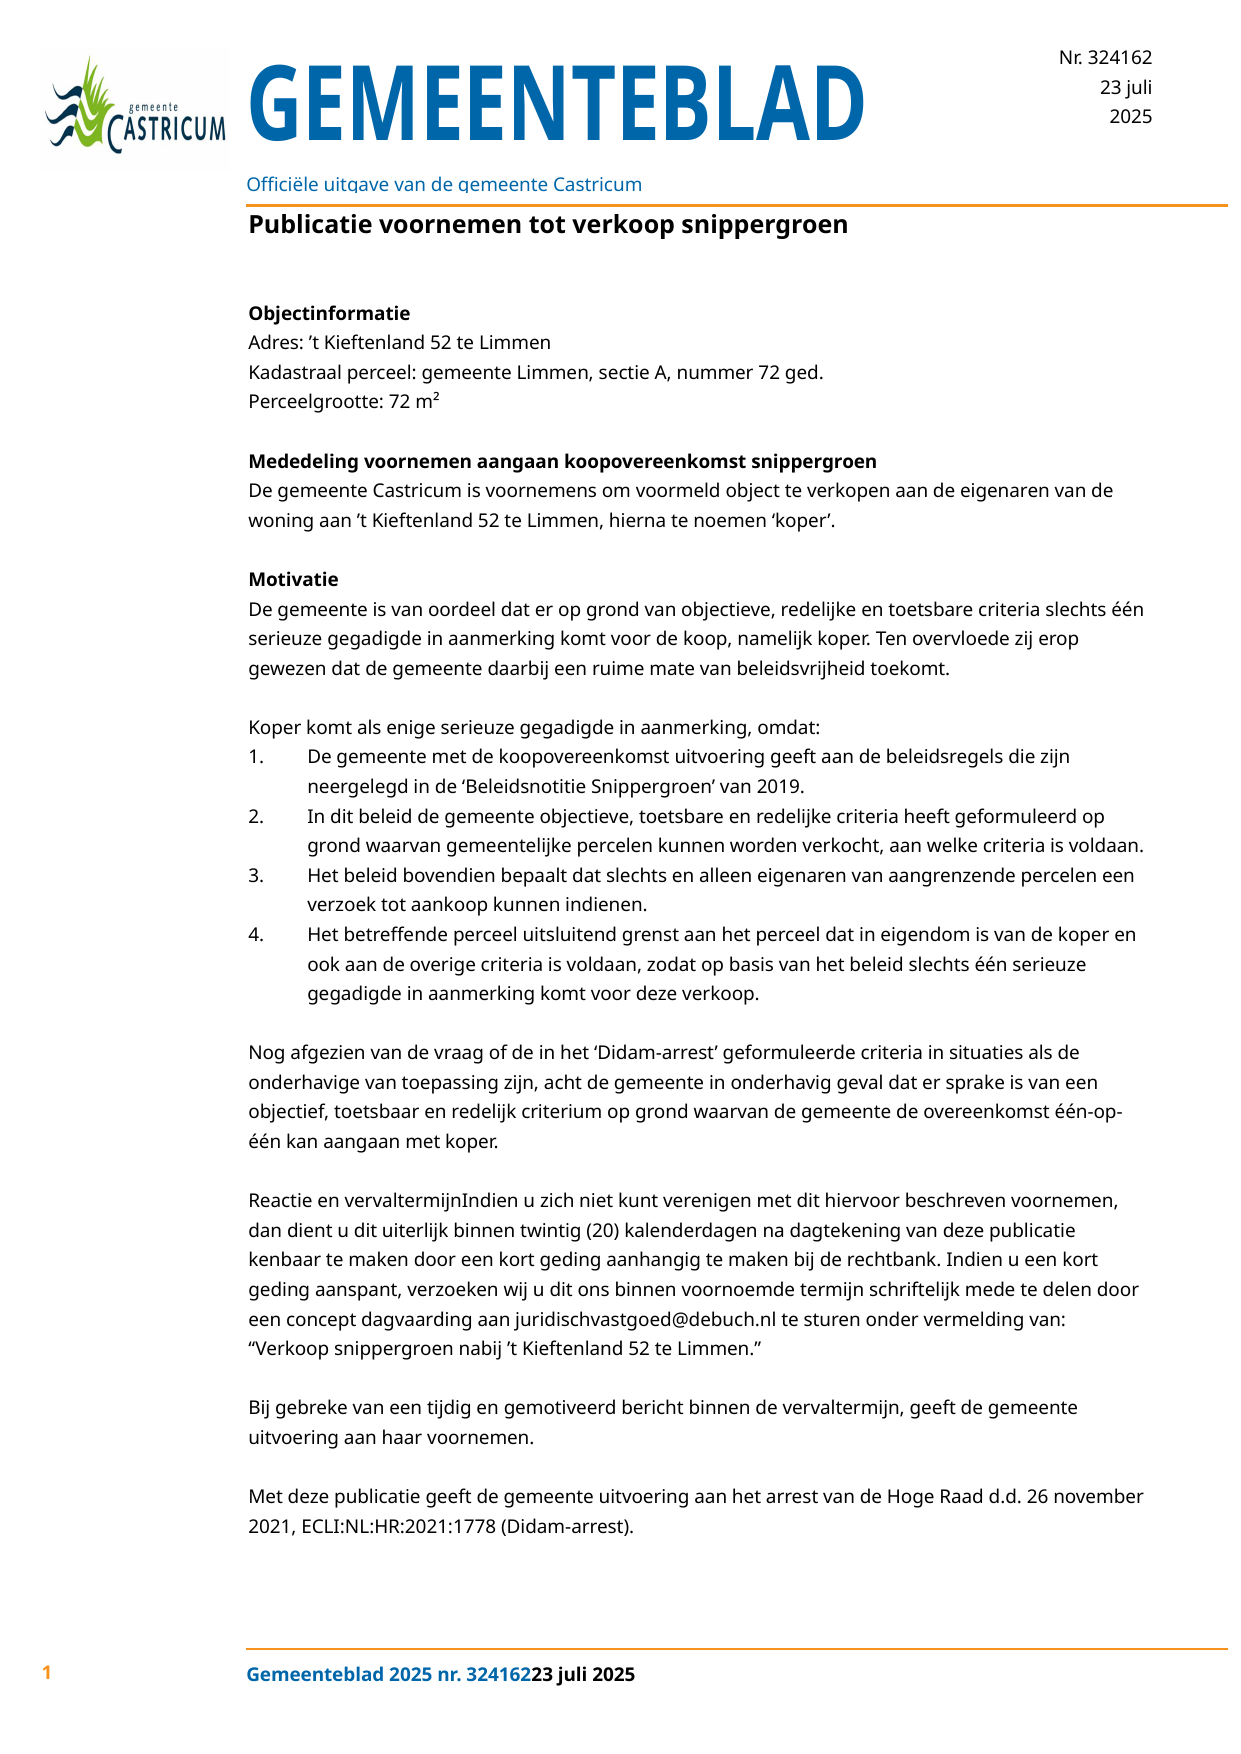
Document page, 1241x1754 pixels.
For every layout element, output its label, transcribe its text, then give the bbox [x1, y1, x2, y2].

text Adres: ’t Kieftenland 52 te Limmen [248, 329, 1152, 355]
text Nog afgezien van de vraag of de in het ‘Didam-arrest’ geformuleerde criteria in situaties als de onderhavige van toepassing zijn, acht de gemeente in onderhavig geval dat er sprake is van een objectief, toetsbaar en redelijk criterium op grond waarvan de gemeente de overeenkomst één-op-één kan aangaan met koper. [248, 1039, 1152, 1154]
list Het beleid bovendien bepaalt dat slechts en alleen eigenaren van aangrenzende percelen een verzoek tot aankoop kunnen indienen. [248, 862, 1152, 917]
text Met deze publicatie geeft de gemeente uitvoering aan het arrest van de Hoge Raad d.d. 26 november 2021, ECLI:NL:HR:2021:1778 (Didam-arrest). [248, 1483, 1152, 1538]
text Perceelgrootte: 72 m² [248, 389, 1152, 414]
text Bij gebreke van een tijdig en gemotiveerd bericht binnen de vervaltermijn, geeft de gemeente uitvoering aan haar voornemen. [248, 1394, 1152, 1450]
list Het betreffende perceel uitsluitend grenst aan het perceel dat in eigendom is van de koper en ook aan de overige criteria is voldaan, zodat op basis van het beleid slechts één serieuze gegadigde in aanmerking komt voor deze verkoop. [248, 921, 1152, 1006]
text Koper komt als enige serieuze gegadigde in aanmerking, omdat: [248, 714, 1152, 740]
text Kadastraal perceel: gemeente Limmen, sectie A, nummer 72 ged. [248, 359, 1152, 385]
picture [41, 47, 231, 172]
list De gemeente met de koopovereenkomst uitvoering geeft aan de beleidsregels die zijn neergelegd in de ‘Beleidsnotitie Snippergroen’ van 2019. [248, 744, 1152, 799]
text Motivatie [248, 566, 1152, 592]
text De gemeente Castricum is voornemens om voormeld object te verkopen aan de eigenaren van de woning aan ’t Kieftenland 52 te Limmen, hierna te noemen ‘koper’. [248, 477, 1152, 533]
text Reactie en vervaltermijnIndien u zich niet kunt verenigen met dit hiervoor beschreven voornemen, dan dient u dit uiterlijk binnen twintig (20) kalenderdagen na dagtekening van deze publicatie kenbaar te maken door een kort geding aanhangig te maken bij de rechtbank. Indien u een kort geding aanspant, verzoeken wij u dit ons binnen voornoemde termijn schriftelijk mede te delen door een concept dagvaarding aan juridischvastgoed@debuch.nl te sturen onder vermelding van: “Verkoop snippergroen nabij ’t Kieftenland 52 te Limmen.” [248, 1187, 1152, 1361]
text Publicatie voornemen tot verkoop snippergroen [248, 207, 1152, 241]
text De gemeente is van oordeel dat er op grond van objectieve, redelijke en toetsbare criteria slechts één serieuze gegadigde in aanmerking komt voor de koop, namelijk koper. Ten overvloede zij erop gewezen dat de gemeente daarbij een ruime mate van beleidsvrijheid toekomt. [248, 596, 1152, 681]
list In dit beleid de gemeente objectieve, toetsbare en redelijke criteria heeft geformuleerd op grond waarvan gemeentelijke percelen kunnen worden verkocht, aan welke criteria is voldaan. [248, 803, 1152, 858]
text Objectinformatie [248, 300, 1152, 326]
text Mededeling voornemen aangaan koopovereenkomst snippergroen [248, 448, 1152, 473]
